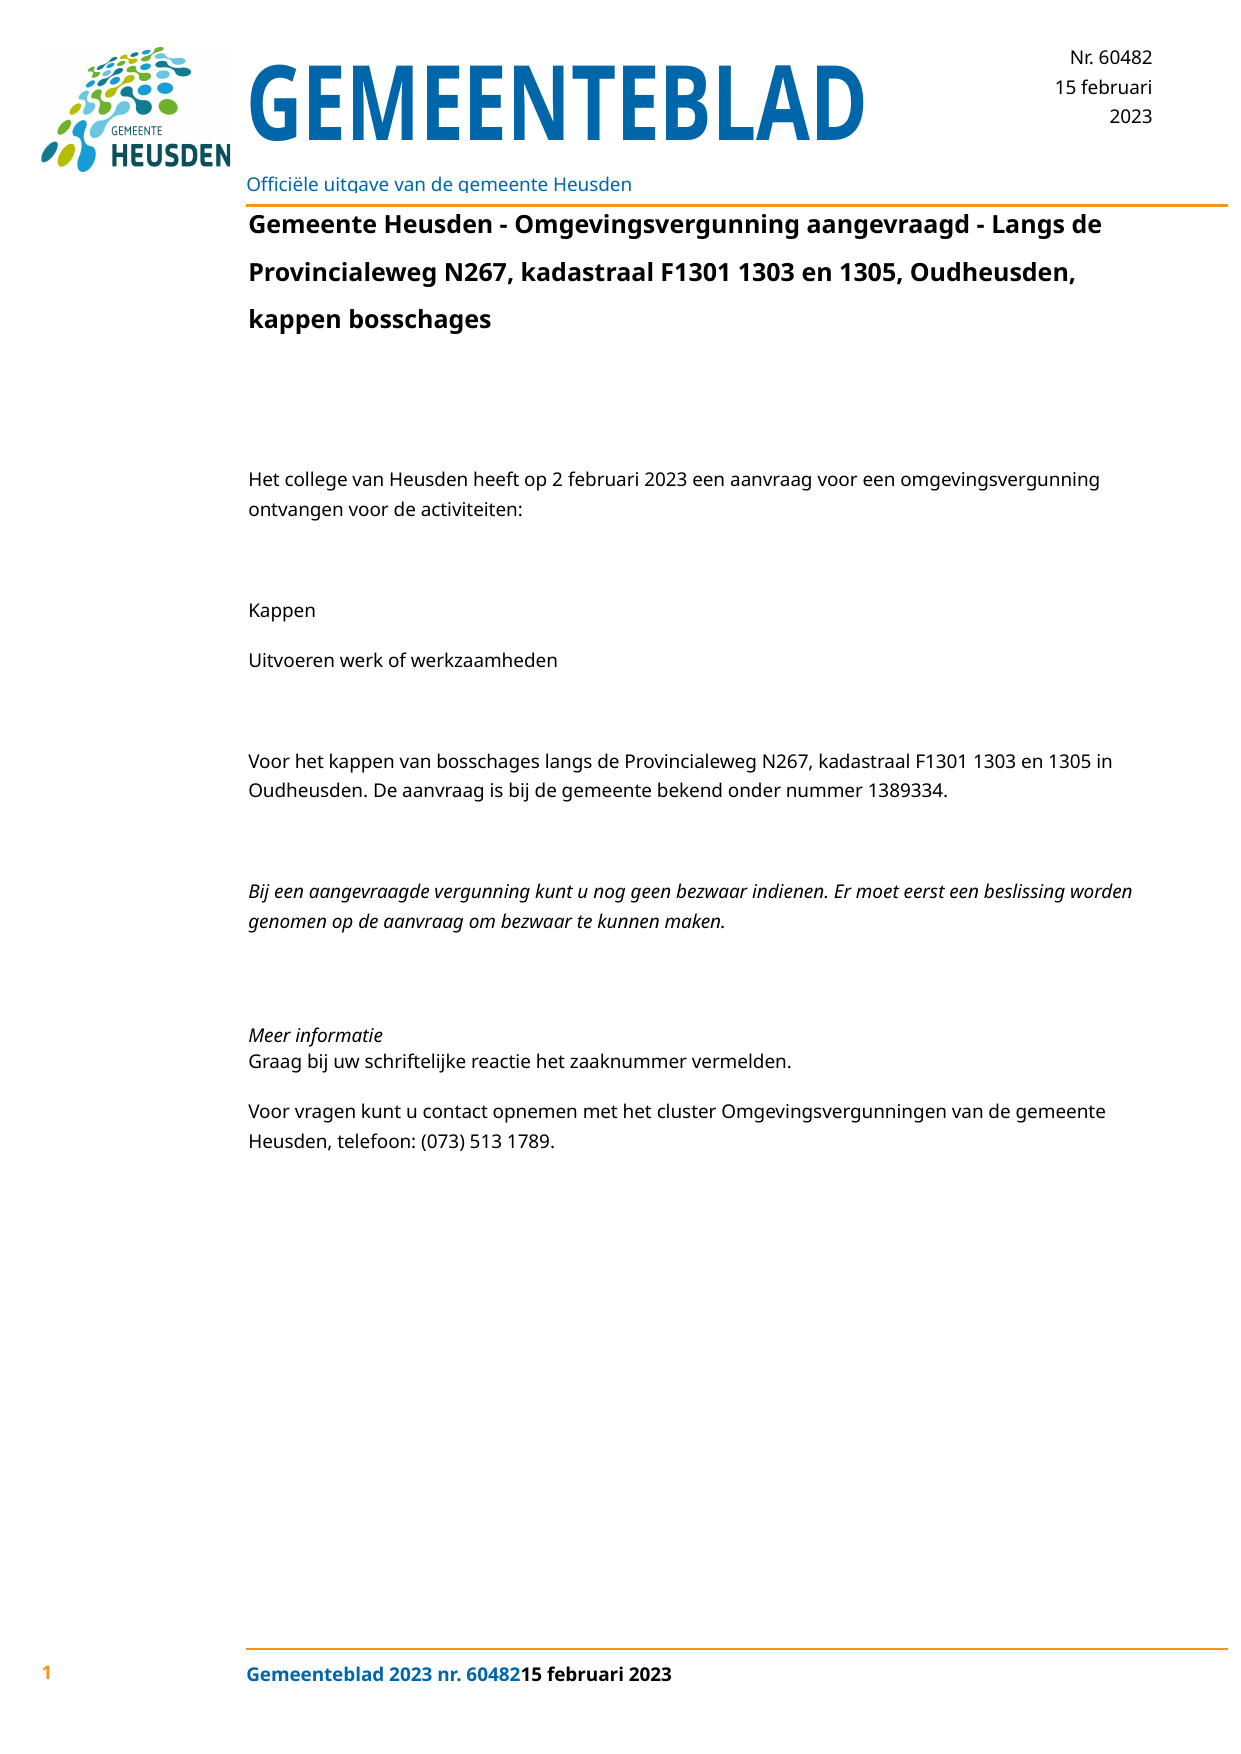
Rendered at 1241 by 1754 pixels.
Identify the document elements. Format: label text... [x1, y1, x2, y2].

text Uitvoeren werk of werkzaamheden [248, 647, 1152, 673]
text Gemeente Heusden - Omgevingsvergunning aangevraagd - Langs de Provincialeweg N267, kadastraal F1301 1303 en 1305, Oudheusden, kappen bosschages [248, 207, 1152, 336]
text Meer informatie [248, 1022, 1152, 1048]
text Graag bij uw schriftelijke reactie het zaaknummer vermelden. [248, 1048, 1152, 1074]
text Bij een aangevraagde vergunning kunt u nog geen bezwaar indienen. Er moet eerst een beslissing worden genomen op de aanvraag om bezwaar te kunnen maken. [248, 878, 1152, 934]
picture [41, 47, 231, 172]
text Voor vragen kunt u contact opnemen met het cluster Omgevingsvergunningen van de gemeente Heusden, telefoon: (073) 513 1789. [248, 1098, 1152, 1154]
text Voor het kappen van bosschages langs de Provincialeweg N267, kadastraal F1301 1303 en 1305 in Oudheusden. De aanvraag is bij de gemeente bekend onder nummer 1389334. [248, 748, 1152, 803]
text Kappen [248, 597, 1152, 622]
text Het college van Heusden heeft op 2 februari 2023 een aanvraag voor een omgevingsvergunning ontvangen voor de activiteiten: [248, 466, 1152, 522]
